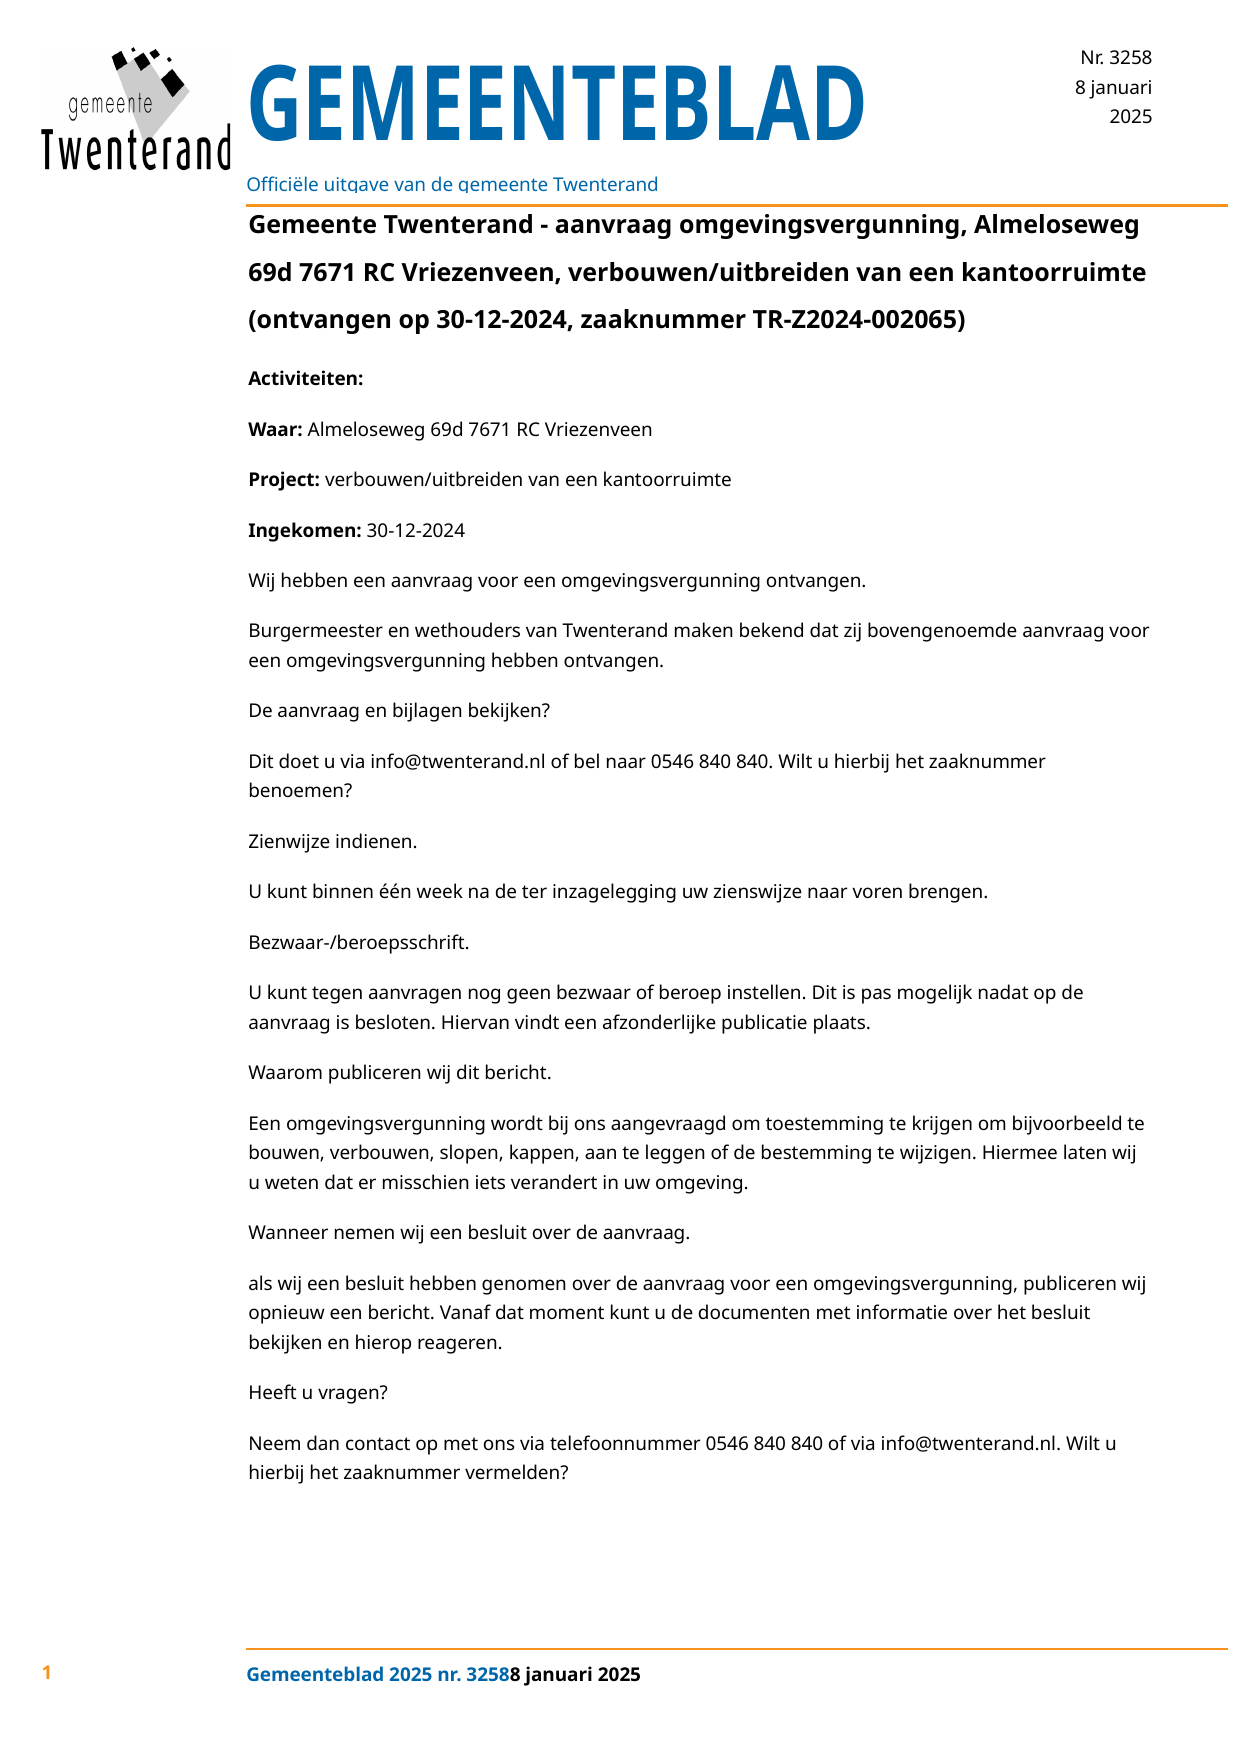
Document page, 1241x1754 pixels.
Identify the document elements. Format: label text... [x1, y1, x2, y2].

text De aanvraag en bijlagen bekijken? [248, 698, 1152, 723]
text Ingekomen: 30-12-2024 [248, 517, 1152, 542]
text Burgermeester en wethouders van Twenterand maken bekend dat zij bovengenoemde aanvraag voor een omgevingsvergunning hebben ontvangen. [248, 618, 1152, 673]
text Dit doet u via info@twenterand.nl of bel naar 0546 840 840. Wilt u hierbij het zaaknummer benoemen? [248, 748, 1152, 803]
text Activiteiten: [248, 366, 1152, 391]
text Wij hebben een aanvraag voor een omgevingsvergunning ontvangen. [248, 567, 1152, 593]
text U kunt tegen aanvragen nog geen bezwaar of beroep instellen. Dit is pas mogelijk nadat op de aanvraag is besloten. Hiervan vindt een afzonderlijke publicatie plaats. [248, 979, 1152, 1034]
picture [41, 47, 231, 172]
text Heeft u vragen? [248, 1379, 1152, 1405]
text Waarom publiceren wij dit bericht. [248, 1059, 1152, 1085]
text Neem dan contact op met ons via telefoonnummer 0546 840 840 of via info@twenterand.nl. Wilt u hierbij het zaaknummer vermelden? [248, 1430, 1152, 1485]
text als wij een besluit hebben genomen over de aanvraag voor een omgevingsvergunning, publiceren wij opnieuw een bericht. Vanaf dat moment kunt u de documenten met informatie over het besluit bekijken en hierop reageren. [248, 1270, 1152, 1354]
text Project: verbouwen/uitbreiden van een kantoorruimte [248, 466, 1152, 492]
text Gemeente Twenterand - aanvraag omgevingsvergunning, Almeloseweg 69d 7671 RC Vriezenveen, verbouwen/uitbreiden van een kantoorruimte (ontvangen op 30-12-2024, zaaknummer TR-Z2024-002065) [248, 207, 1152, 336]
text U kunt binnen één week na de ter inzagelegging uw zienswijze naar voren brengen. [248, 878, 1152, 904]
text Een omgevingsvergunning wordt bij ons aangevraagd om toestemming te krijgen om bijvoorbeeld te bouwen, verbouwen, slopen, kappen, aan te leggen of de bestemming te wijzigen. Hiermee laten wij u weten dat er misschien iets verandert in uw omgeving. [248, 1110, 1152, 1194]
text Wanneer nemen wij een besluit over de aanvraag. [248, 1219, 1152, 1245]
text Waar: Almeloseweg 69d 7671 RC Vriezenveen [248, 416, 1152, 442]
text Bezwaar-/beroepsschrift. [248, 929, 1152, 954]
text Zienwijze indienen. [248, 828, 1152, 854]
